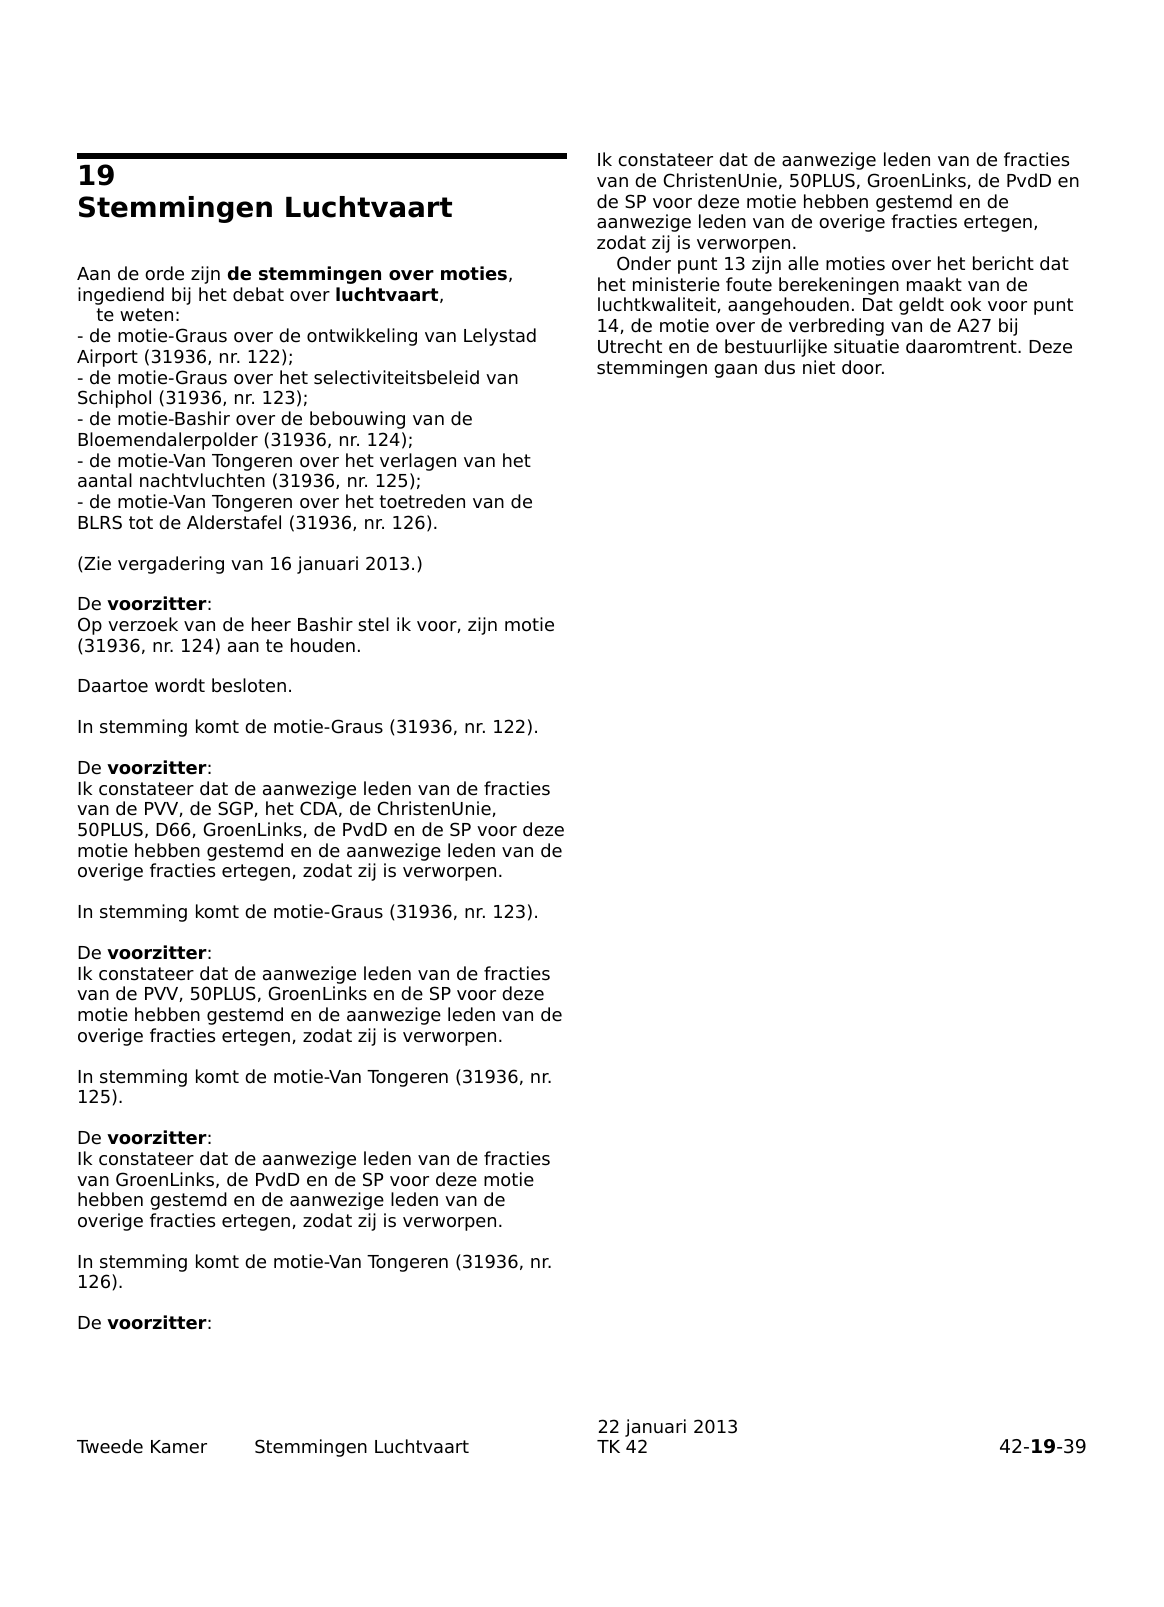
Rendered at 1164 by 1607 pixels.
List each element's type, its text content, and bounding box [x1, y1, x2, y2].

text In stemming komt de motie-Van Tongeren (31936, nr. 125). [77, 1066, 567, 1108]
text Op verzoek van de heer Bashir stel ik voor, zijn motie (31936, nr. 124) aan te houden. [77, 615, 567, 656]
title 19 Stemmingen Luchtvaart [77, 159, 567, 224]
text In stemming komt de motie-Graus (31936, nr. 123). [77, 902, 567, 923]
text Aan de orde zijn de stemmingen over moties, ingediend bij het debat over luchtvaart, [77, 264, 567, 305]
text Daartoe wordt besloten. [77, 676, 567, 697]
text - de motie-Graus over de ontwikkeling van Lelystad Airport (31936, nr. 122); [77, 326, 567, 367]
text De voorzitter: [77, 943, 567, 963]
text Ik constateer dat de aanwezige leden van de fracties van de ChristenUnie, 50PLUS, GroenLinks, de PvdD en de SP voor deze motie hebben gestemd en de aanwezige leden van de overige fracties ertegen, zodat zij is verworpen. [596, 150, 1087, 254]
text De voorzitter: [77, 758, 567, 778]
text Ik constateer dat de aanwezige leden van de fracties van de PVV, de SGP, het CDA, de ChristenUnie, 50PLUS, D66, GroenLinks, de PvdD en de SP voor deze motie hebben gestemd en de aanwezige leden van de overige fracties ertegen, zodat zij is verworpen. [77, 778, 567, 882]
text te weten: [77, 305, 567, 326]
text Onder punt 13 zijn alle moties over het bericht dat het ministerie foute berekeningen maakt van de luchtkwaliteit, aangehouden. Dat geldt ook voor punt 14, de motie over de verbreding van de A27 bij Utrecht en de bestuurlijke situatie daaromtrent. Deze stemmingen gaan dus niet door. [596, 254, 1087, 378]
text De voorzitter: [77, 1128, 567, 1149]
text De voorzitter: [77, 1313, 567, 1334]
text - de motie-Van Tongeren over het verlagen van het aantal nachtvluchten (31936, nr. 125); [77, 450, 567, 492]
text - de motie-Graus over het selectiviteitsbeleid van Schiphol (31936, nr. 123); [77, 367, 567, 409]
text Ik constateer dat de aanwezige leden van de fracties van GroenLinks, de PvdD en de SP voor deze motie hebben gestemd en de aanwezige leden van de overige fracties ertegen, zodat zij is verworpen. [77, 1149, 567, 1232]
text Ik constateer dat de aanwezige leden van de fracties van de PVV, 50PLUS, GroenLinks en de SP voor deze motie hebben gestemd en de aanwezige leden van de overige fracties ertegen, zodat zij is verworpen. [77, 963, 567, 1046]
text - de motie-Van Tongeren over het toetreden van de BLRS tot de Alderstafel (31936, nr. 126). [77, 492, 567, 533]
text (Zie vergadering van 16 januari 2013.) [77, 553, 567, 574]
text - de motie-Bashir over de bebouwing van de Bloemendalerpolder (31936, nr. 124); [77, 409, 567, 450]
text In stemming komt de motie-Van Tongeren (31936, nr. 126). [77, 1252, 567, 1293]
text In stemming komt de motie-Graus (31936, nr. 122). [77, 717, 567, 738]
text De voorzitter: [77, 594, 567, 615]
